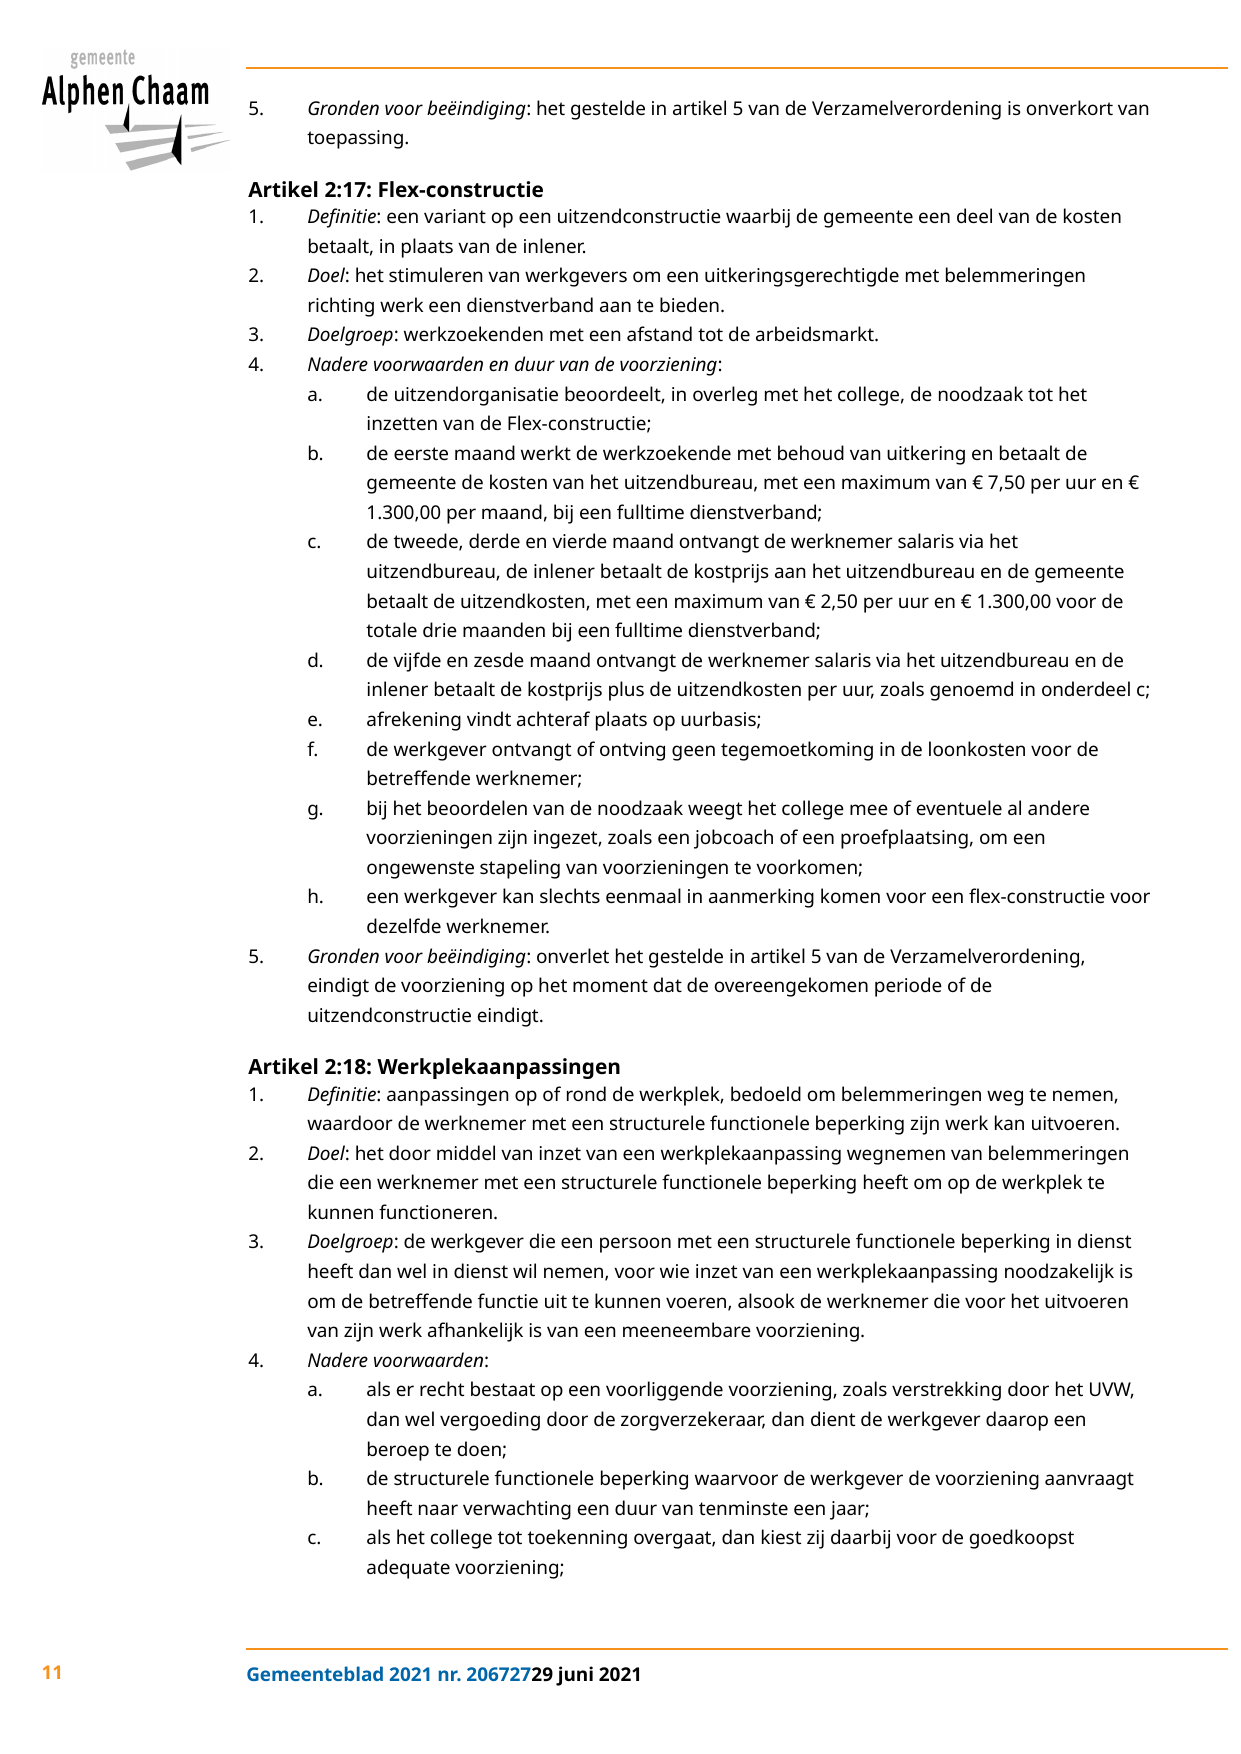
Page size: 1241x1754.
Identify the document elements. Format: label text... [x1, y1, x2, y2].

list Doel: het door middel van inzet van een werkplekaanpassing wegnemen van belemmeringen die een werknemer met een structurele functionele beperking heeft om op de werkplek te kunnen functioneren. [248, 1140, 1152, 1225]
list Nadere voorwaarden: [248, 1347, 1152, 1373]
list de structurele functionele beperking waarvoor de werkgever de voorziening aanvraagt heeft naar verwachting een duur van tenminste een jaar; [307, 1465, 1152, 1521]
list Definitie: aanpassingen op of rond de werkplek, bedoeld om belemmeringen weg te nemen, waardoor de werknemer met een structurele functionele beperking zijn werk kan uitvoeren. [248, 1081, 1152, 1136]
list Gronden voor beëindiging: onverlet het gestelde in artikel 5 van de Verzamelverordening, eindigt de voorziening op het moment dat de overeengekomen periode of de uitzendconstructie eindigt. [248, 943, 1152, 1028]
list afrekening vindt achteraf plaats op uurbasis; [307, 706, 1152, 732]
list Doelgroep: werkzoekenden met een afstand tot de arbeidsmarkt. [248, 322, 1152, 347]
list Gronden voor beëindiging: het gestelde in artikel 5 van de Verzamelverordening is onverkort van toepassing. [248, 95, 1152, 150]
list als er recht bestaat op een voorliggende voorziening, zoals verstrekking door het UVW, dan wel vergoeding door de zorgverzekeraar, dan dient de werkgever daarop een beroep te doen; [307, 1377, 1152, 1462]
list de vijfde en zesde maand ontvangt de werknemer salaris via het uitzendbureau en de inlener betaalt de kostprijs plus de uitzendkosten per uur, zoals genoemd in onderdeel c; [307, 647, 1152, 702]
list Doelgroep: de werkgever die een persoon met een structurele functionele beperking in dienst heeft dan wel in dienst wil nemen, voor wie inzet van een werkplekaanpassing noodzakelijk is om de betreffende functie uit te kunnen voeren, alsook de werknemer die voor het uitvoeren van zijn werk afhankelijk is van een meeneembare voorziening. [248, 1229, 1152, 1343]
text Artikel 2:18: Werkplekaanpassingen [248, 1052, 1152, 1081]
picture [41, 47, 231, 172]
list de eerste maand werkt de werkzoekende met behoud van uitkering en betaalt de gemeente de kosten van het uitzendbureau, met een maximum van € 7,50 per uur en € 1.300,00 per maand, bij een fulltime dienstverband; [307, 440, 1152, 525]
list de uitzendorganisatie beoordeelt, in overleg met het college, de noodzaak tot het inzetten van de Flex-constructie; [307, 381, 1152, 436]
list als het college tot toekenning overgaat, dan kiest zij daarbij voor de goedkoopst adequate voorziening; [307, 1524, 1152, 1580]
list een werkgever kan slechts eenmaal in aanmerking komen voor een flex-constructie voor dezelfde werknemer. [307, 884, 1152, 939]
text Artikel 2:17: Flex-constructie [248, 175, 1152, 203]
list de werkgever ontvangt of ontving geen tegemoetkoming in de loonkosten voor de betreffende werknemer; [307, 736, 1152, 791]
list Doel: het stimuleren van werkgevers om een uitkeringsgerechtigde met belemmeringen richting werk een dienstverband aan te bieden. [248, 262, 1152, 318]
list de tweede, derde en vierde maand ontvangt de werknemer salaris via het uitzendbureau, de inlener betaalt de kostprijs aan het uitzendbureau en de gemeente betaalt de uitzendkosten, met een maximum van € 2,50 per uur en € 1.300,00 voor de totale drie maanden bij een fulltime dienstverband; [307, 529, 1152, 643]
list Nadere voorwaarden en duur van de voorziening: [248, 351, 1152, 377]
list Definitie: een variant op een uitzendconstructie waarbij de gemeente een deel van de kosten betaalt, in plaats van de inlener. [248, 203, 1152, 258]
list bij het beoordelen van de noodzaak weegt het college mee of eventuele al andere voorzieningen zijn ingezet, zoals een jobcoach of een proefplaatsing, om een ongewenste stapeling van voorzieningen te voorkomen; [307, 795, 1152, 880]
